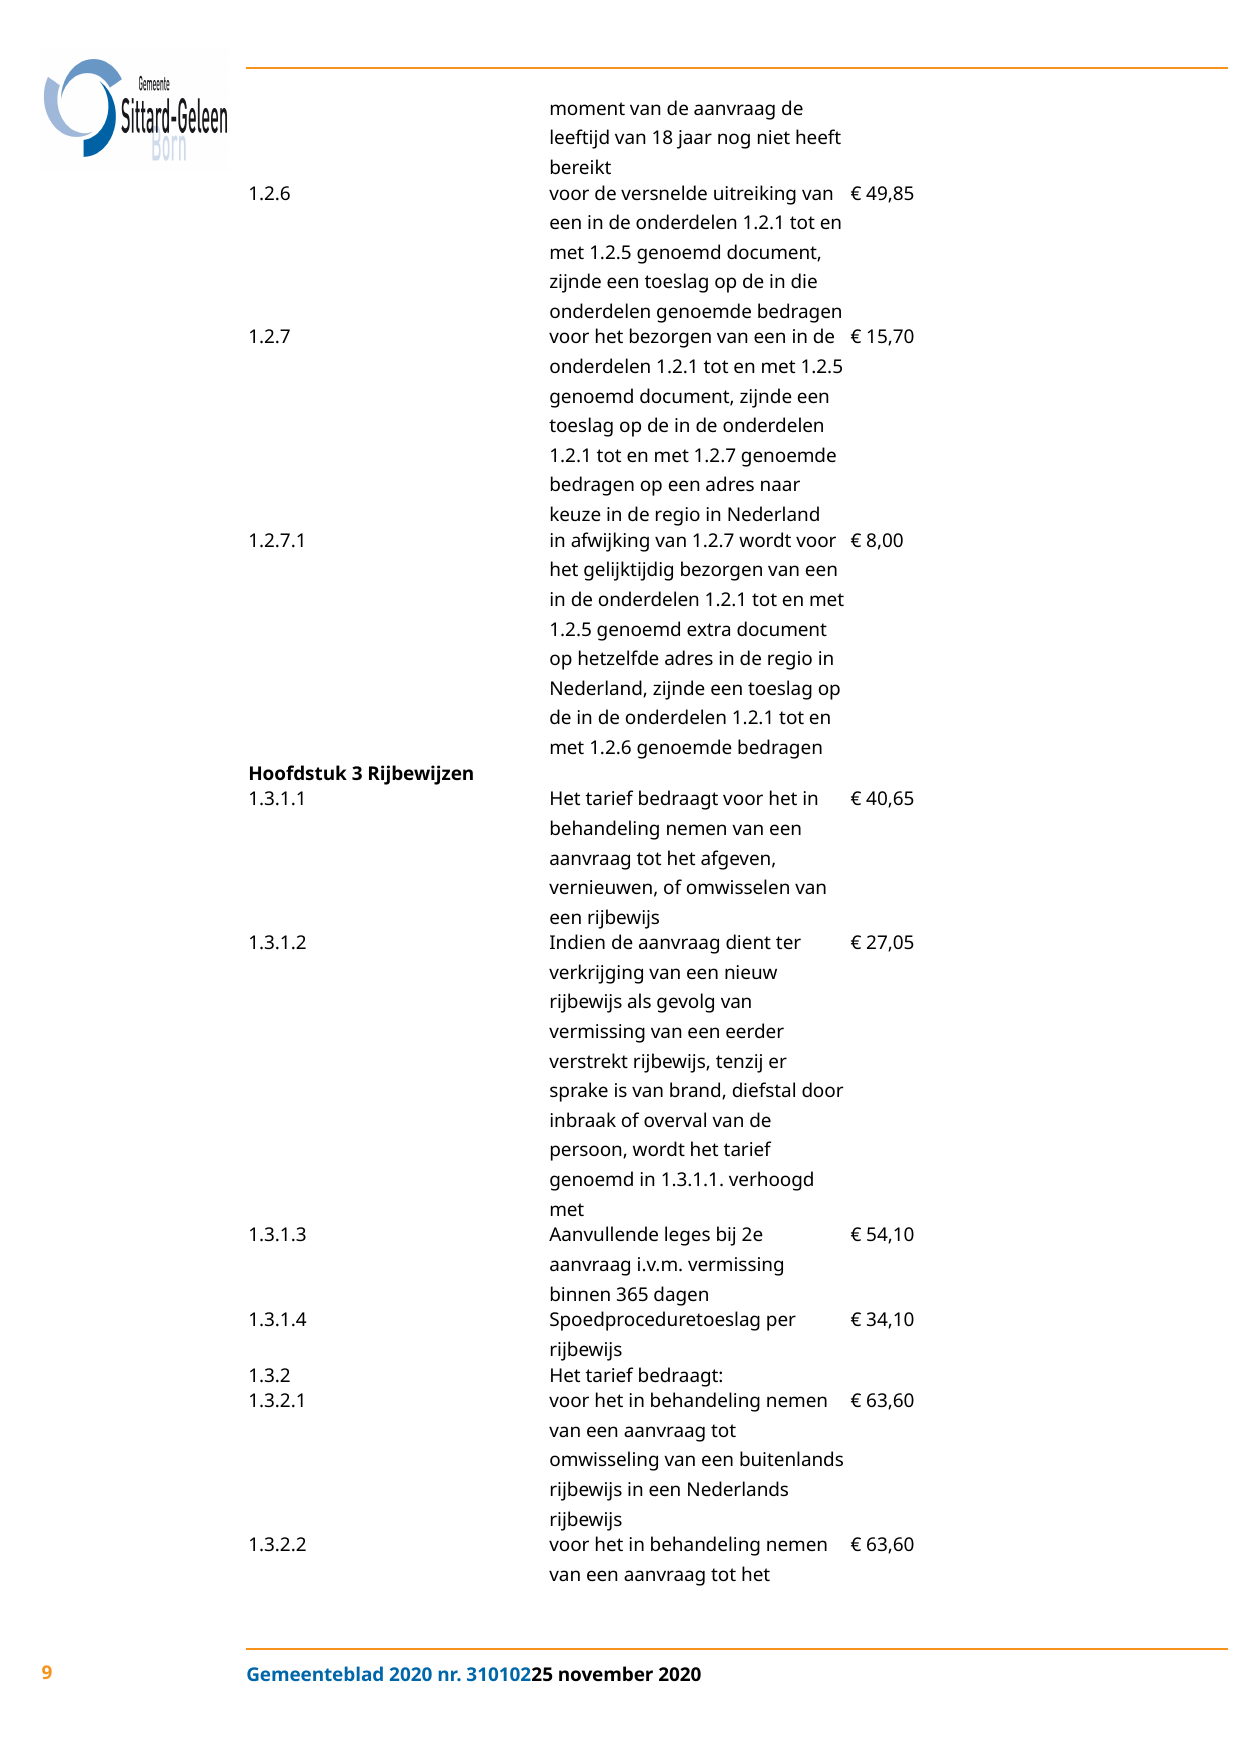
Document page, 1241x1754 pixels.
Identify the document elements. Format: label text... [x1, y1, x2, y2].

table_cell [850, 1362, 1152, 1387]
table_cell Het tarief bedraagt voor het in behandeling nemen van een aanvraag tot het afgeven, vernieuwen, of omwisselen van een rijbewijs [549, 786, 850, 929]
table_cell 1.3.2.1 [248, 1388, 549, 1532]
picture [41, 47, 231, 172]
table_cell voor de versnelde uitreiking van een in de onderdelen 1.2.1 tot en met 1.2.5 genoemd document, zijnde een toeslag op de in die onderdelen genoemde bedragen [549, 180, 850, 324]
table_cell € 63,60 [850, 1532, 1152, 1587]
table_cell Aanvullende leges bij 2e aanvraag i.v.m. vermissing binnen 365 dagen [549, 1222, 850, 1306]
table_cell 1.2.7 [248, 324, 549, 527]
table_cell Het tarief bedraagt: [549, 1362, 850, 1387]
table_cell in afwijking van 1.2.7 wordt voor het gelijktijdig bezorgen van een in de onderdelen 1.2.1 tot en met 1.2.5 genoemd extra document op hetzelfde adres in de regio in Nederland, zijnde een toeslag op de in de onderdelen 1.2.1 tot en met 1.2.6 genoemde bedragen [549, 527, 850, 760]
table_cell 1.3.1.3 [248, 1222, 549, 1306]
table_cell moment van de aanvraag de leeftijd van 18 jaar nog niet heeft bereikt [549, 95, 850, 180]
table_cell [850, 95, 1152, 180]
table_cell 1.3.2.2 [248, 1532, 549, 1587]
table_cell 1.2.7.1 [248, 527, 549, 760]
table_cell Indien de aanvraag dient ter verkrijging van een nieuw rijbewijs als gevolg van vermissing van een eerder verstrekt rijbewijs, tenzij er sprake is van brand, diefstal door inbraak of overval van de persoon, wordt het tarief genoemd in 1.3.1.1. verhoogd met [549, 930, 850, 1222]
table_cell € 27,05 [850, 930, 1152, 1222]
table_cell € 54,10 [850, 1222, 1152, 1306]
table_cell € 63,60 [850, 1388, 1152, 1532]
table_cell € 49,85 [850, 180, 1152, 324]
table_cell voor het bezorgen van een in de onderdelen 1.2.1 tot en met 1.2.5 genoemd document, zijnde een toeslag op de in de onderdelen 1.2.1 tot en met 1.2.7 genoemde bedragen op een adres naar keuze in de regio in Nederland [549, 324, 850, 527]
table_cell € 15,70 [850, 324, 1152, 527]
table_cell 1.3.1.4 [248, 1306, 549, 1362]
table_cell € 8,00 [850, 527, 1152, 760]
table_cell voor het in behandeling nemen van een aanvraag tot omwisseling van een buitenlands rijbewijs in een Nederlands rijbewijs [549, 1388, 850, 1532]
table_cell 1.3.1.2 [248, 930, 549, 1222]
table_cell 1.3.1.1 [248, 786, 549, 929]
table_cell Hoofdstuk 3 Rijbewijzen [248, 760, 1152, 786]
table_cell voor het in behandeling nemen van een aanvraag tot het [549, 1532, 850, 1587]
table_cell 1.3.2 [248, 1362, 549, 1387]
table_cell Spoedproceduretoeslag per rijbewijs [549, 1306, 850, 1362]
table_cell [248, 95, 549, 180]
table_cell € 34,10 [850, 1306, 1152, 1362]
table_cell € 40,65 [850, 786, 1152, 929]
table_cell 1.2.6 [248, 180, 549, 324]
